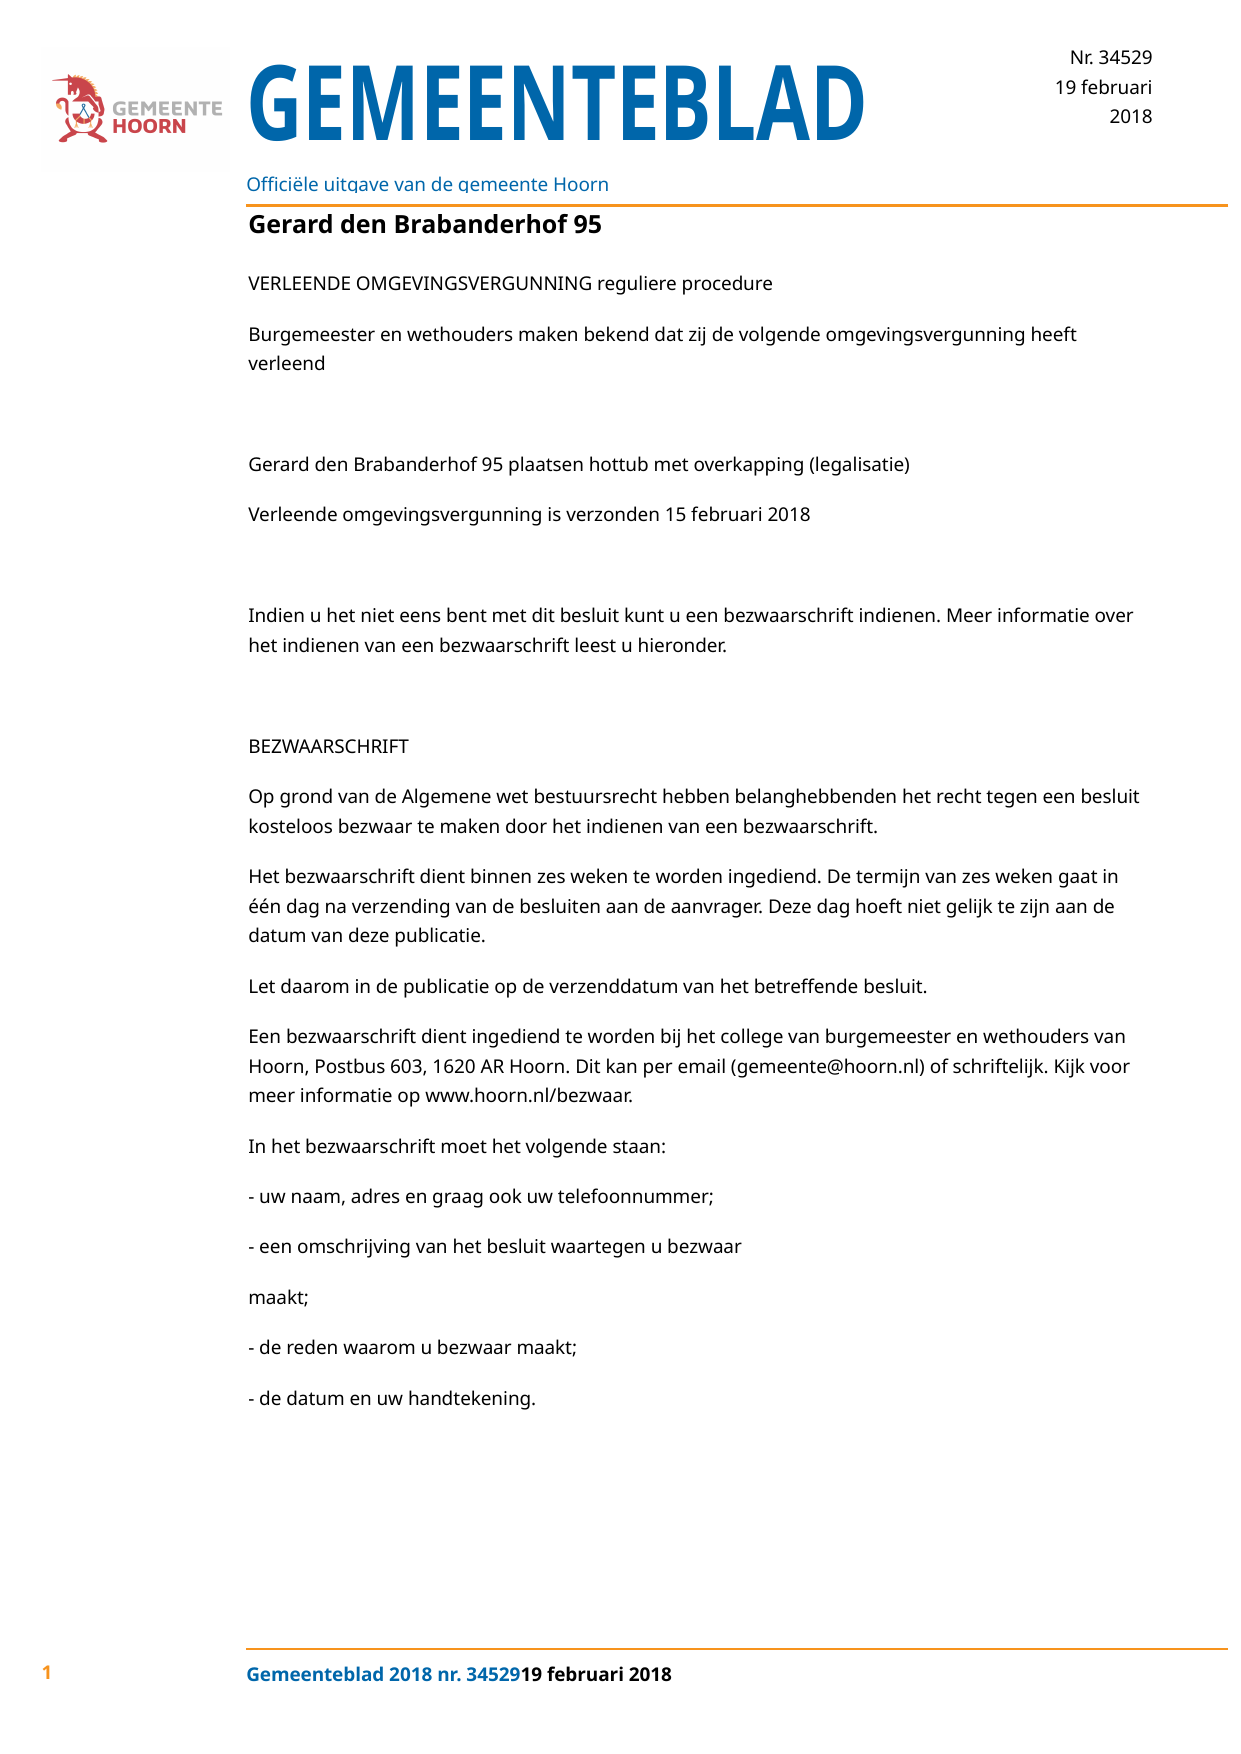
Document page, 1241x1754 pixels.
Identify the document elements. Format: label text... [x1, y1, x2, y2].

text BEZWAARSCHRIFT [248, 733, 1152, 758]
text - de reden waarom u bezwaar maakt; [248, 1334, 1152, 1360]
text - de datum en uw handtekening. [248, 1385, 1152, 1411]
text - een omschrijving van het besluit waartegen u bezwaar [248, 1234, 1152, 1259]
text Indien u het niet eens bent met dit besluit kunt u een bezwaarschrift indienen. Meer informatie over het indienen van een bezwaarschrift leest u hieronder. [248, 602, 1152, 658]
text Het bezwaarschrift dient binnen zes weken te worden ingediend. De termijn van zes weken gaat in één dag na verzending van de besluiten aan de aanvrager. Deze dag hoeft niet gelijk te zijn aan de datum van deze publicatie. [248, 863, 1152, 948]
text Een bezwaarschrift dient ingediend te worden bij het college van burgemeester en wethouders van Hoorn, Postbus 603, 1620 AR Hoorn. Dit kan per email (gemeente@hoorn.nl) of schriftelijk. Kijk voor meer informatie op www.hoorn.nl/bezwaar. [248, 1023, 1152, 1108]
text Verleende omgevingsvergunning is verzonden 15 februari 2018 [248, 502, 1152, 527]
text maakt; [248, 1284, 1152, 1310]
text Let daarom in de publicatie op de verzenddatum van het betreffende besluit. [248, 973, 1152, 998]
text In het bezwaarschrift moet het volgende staan: [248, 1133, 1152, 1158]
text Gerard den Brabanderhof 95 plaatsen hottub met overkapping (legalisatie) [248, 451, 1152, 477]
text VERLEENDE OMGEVINGSVERGUNNING reguliere procedure [248, 270, 1152, 296]
picture [41, 47, 231, 172]
text Gerard den Brabanderhof 95 [248, 207, 1152, 241]
text - uw naam, adres en graag ook uw telefoonnummer; [248, 1183, 1152, 1209]
text Op grond van de Algemene wet bestuursrecht hebben belanghebbenden het recht tegen een besluit kosteloos bezwaar te maken door het indienen van een bezwaarschrift. [248, 783, 1152, 838]
text Burgemeester en wethouders maken bekend dat zij de volgende omgevingsvergunning heeft verleend [248, 321, 1152, 376]
